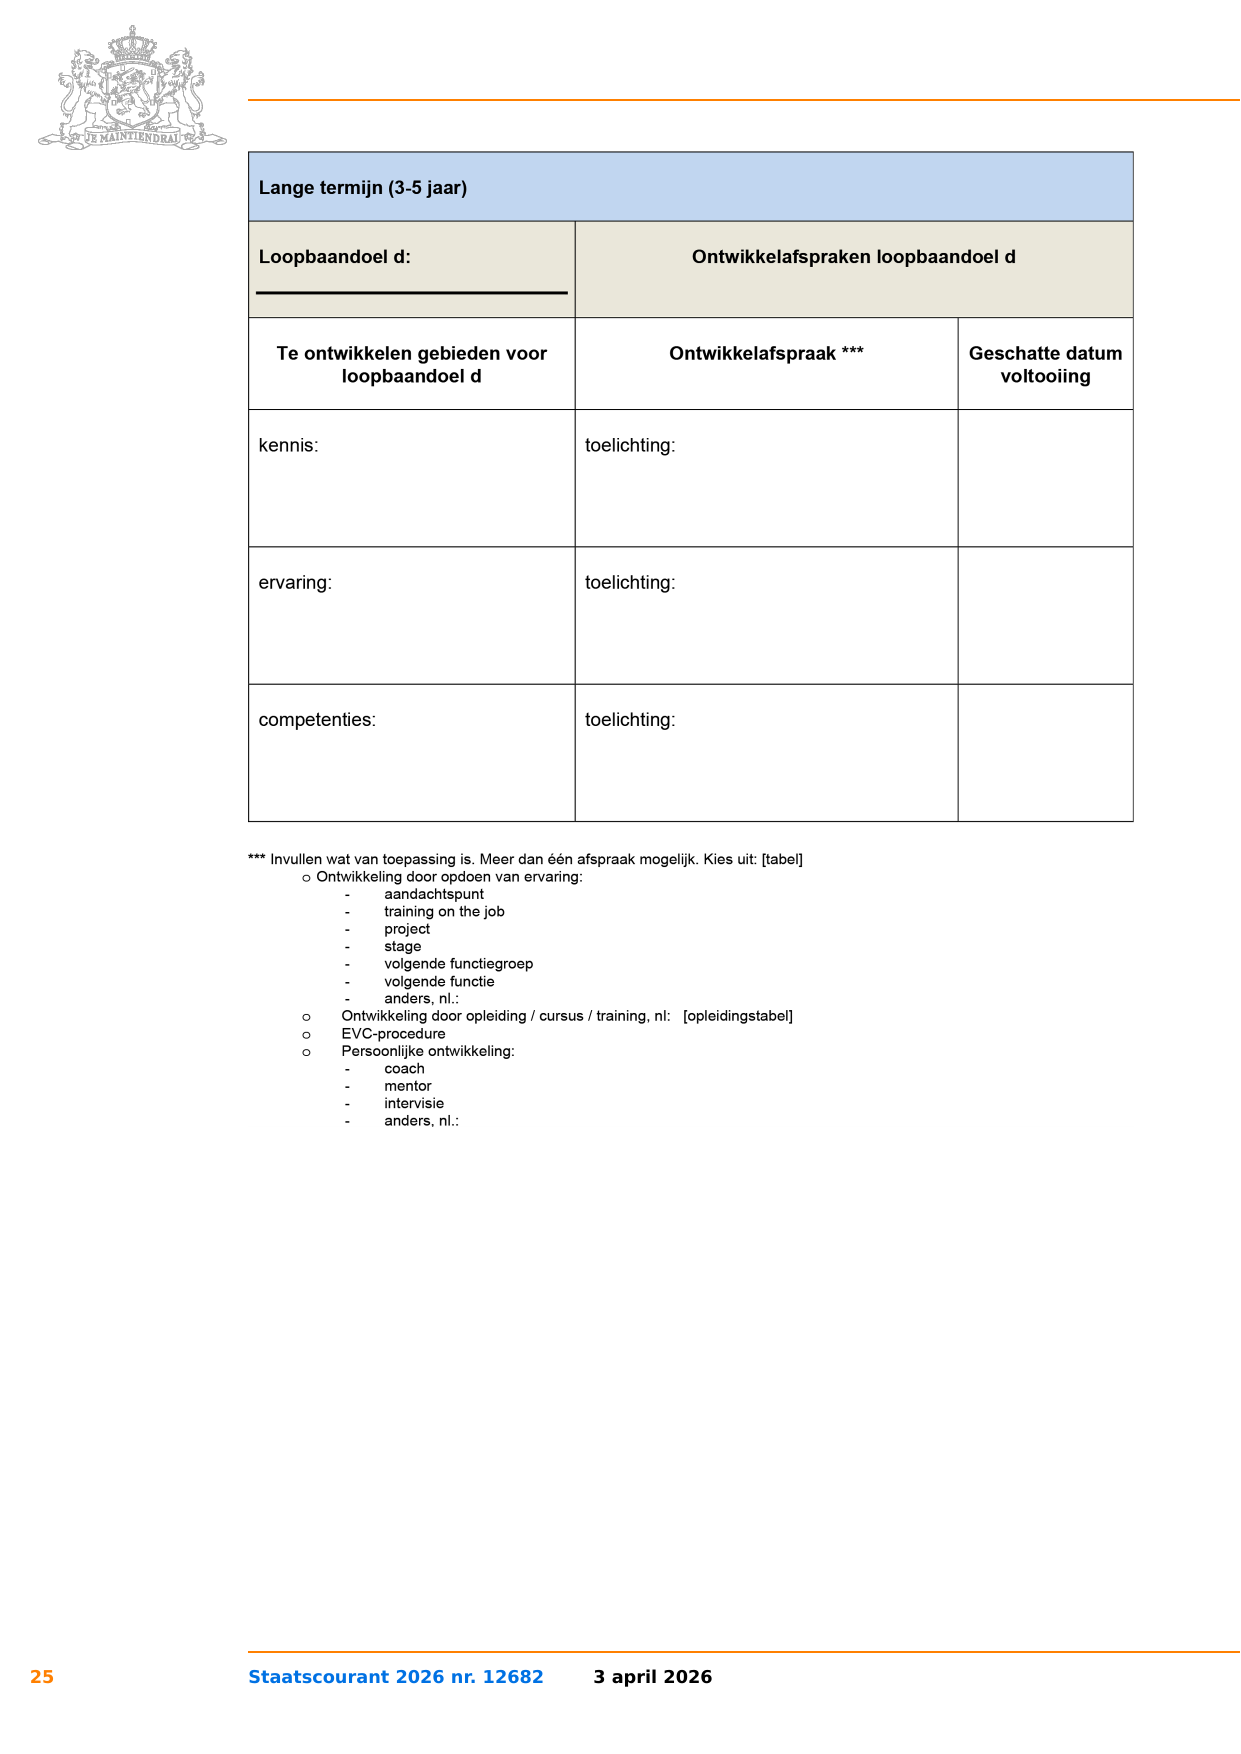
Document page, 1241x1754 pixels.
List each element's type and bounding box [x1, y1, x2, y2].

picture [38, 25, 227, 150]
picture [248, 151, 1134, 1127]
